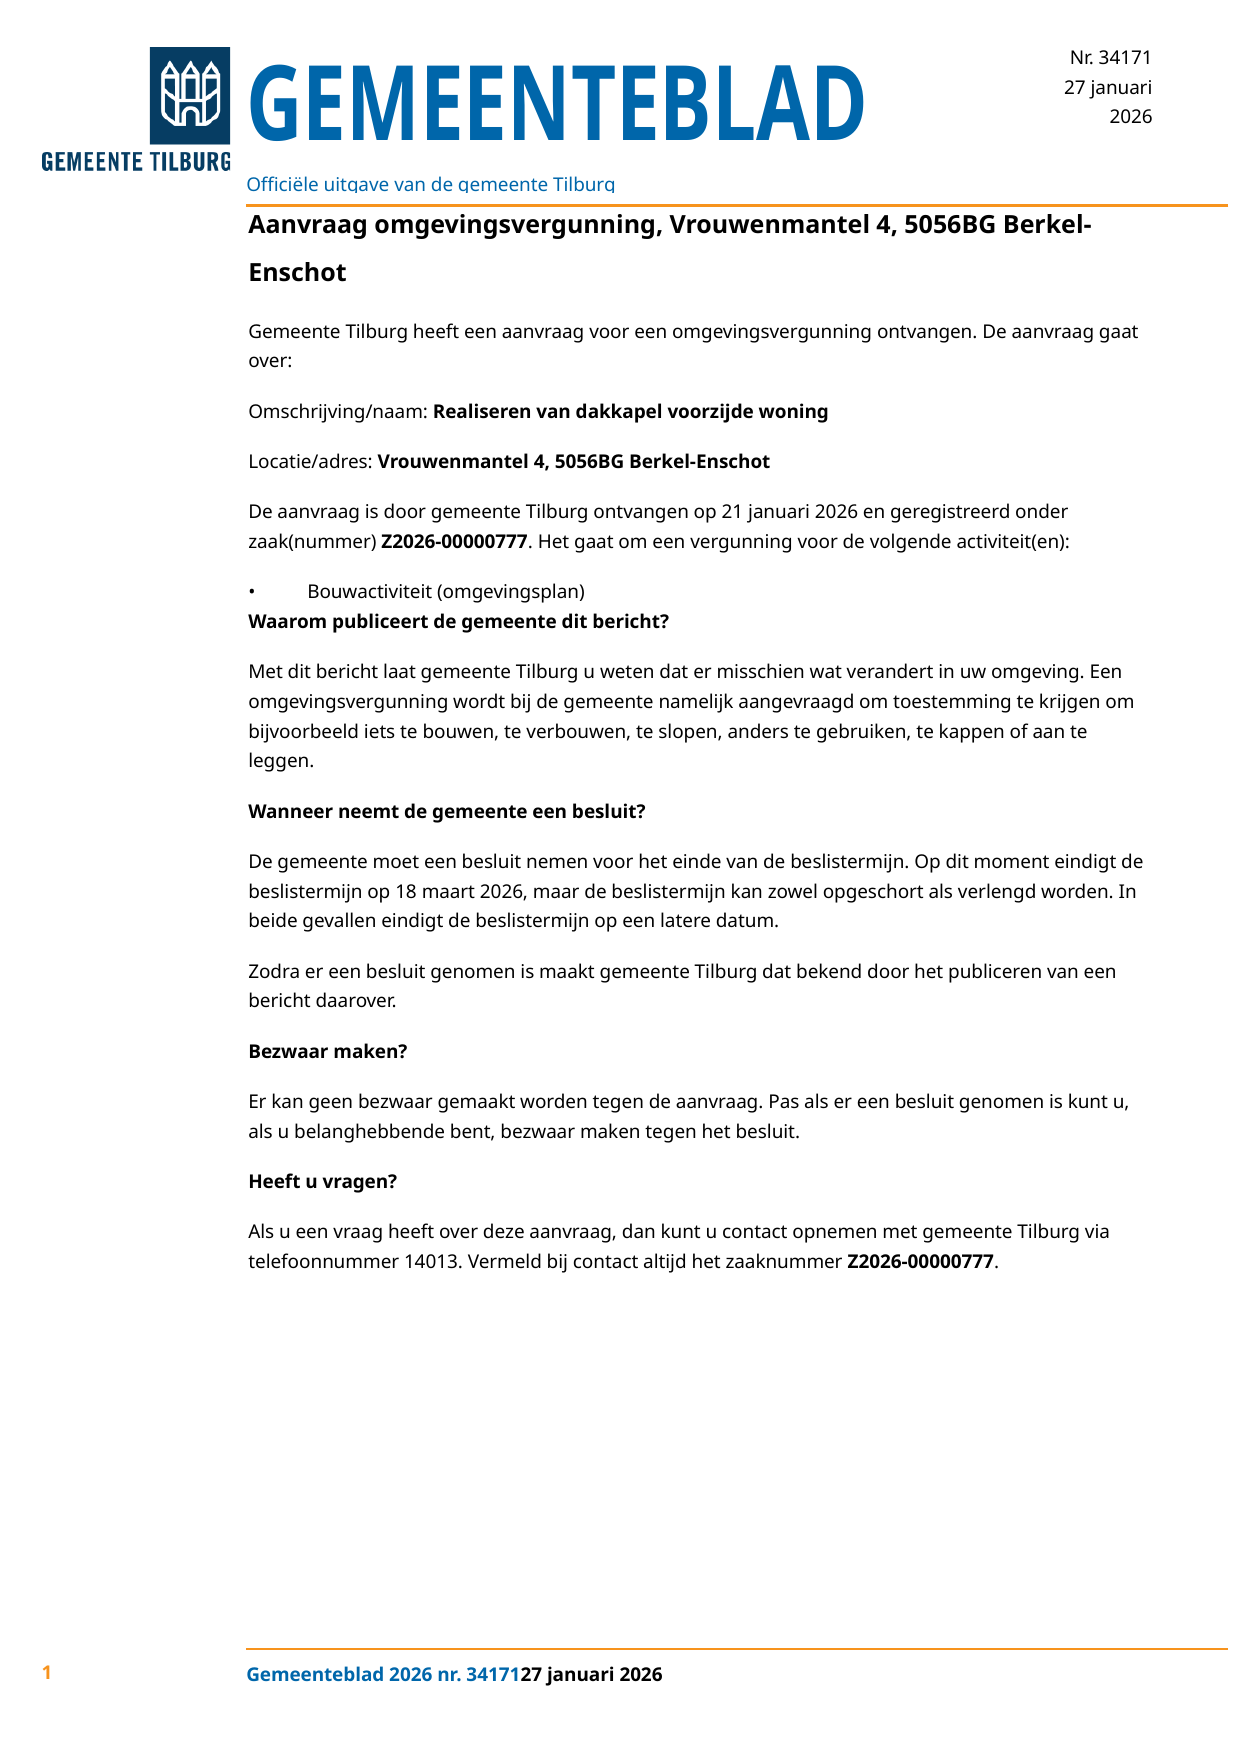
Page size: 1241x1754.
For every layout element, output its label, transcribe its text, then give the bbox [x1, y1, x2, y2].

text Wanneer neemt de gemeente een besluit? [248, 798, 1152, 824]
text Locatie/adres: Vrouwenmantel 4, 5056BG Berkel-Enschot [248, 448, 1152, 474]
text Omschrijving/naam: Realiseren van dakkapel voorzijde woning [248, 398, 1152, 424]
picture [41, 47, 231, 172]
text Aanvraag omgevingsvergunning, Vrouwenmantel 4, 5056BG Berkel-Enschot [248, 207, 1152, 288]
text Als u een vraag heeft over deze aanvraag, dan kunt u contact opnemen met gemeente Tilburg via telefoonnummer 14013. Vermeld bij contact altijd het zaaknummer Z2026-00000777. [248, 1219, 1152, 1274]
text Met dit bericht laat gemeente Tilburg u weten dat er misschien wat verandert in uw omgeving. Een omgevingsvergunning wordt bij de gemeente namelijk aangevraagd om toestemming te krijgen om bijvoorbeeld iets te bouwen, te verbouwen, te slopen, anders te gebruiken, te kappen of aan te leggen. [248, 659, 1152, 773]
text Heeft u vragen? [248, 1168, 1152, 1194]
text Er kan geen bezwaar gemaakt worden tegen de aanvraag. Pas als er een besluit genomen is kunt u, als u belanghebbende bent, bezwaar maken tegen het besluit. [248, 1088, 1152, 1144]
text Bezwaar maken? [248, 1038, 1152, 1064]
text Waarom publiceert de gemeente dit bericht? [248, 608, 1152, 634]
text De aanvraag is door gemeente Tilburg ontvangen op 21 januari 2026 en geregistreerd onder zaak(nummer) Z2026-00000777. Het gaat om een vergunning voor de volgende activiteit(en): [248, 499, 1152, 554]
list Bouwactiviteit (omgevingsplan) [248, 579, 1152, 604]
text Gemeente Tilburg heeft een aanvraag voor een omgevingsvergunning ontvangen. De aanvraag gaat over: [248, 318, 1152, 373]
text Zodra er een besluit genomen is maakt gemeente Tilburg dat bekend door het publiceren van een bericht daarover. [248, 958, 1152, 1013]
text De gemeente moet een besluit nemen voor het einde van de beslistermijn. Op dit moment eindigt de beslistermijn op 18 maart 2026, maar de beslistermijn kan zowel opgeschort als verlengd worden. In beide gevallen eindigt de beslistermijn op een latere datum. [248, 848, 1152, 933]
